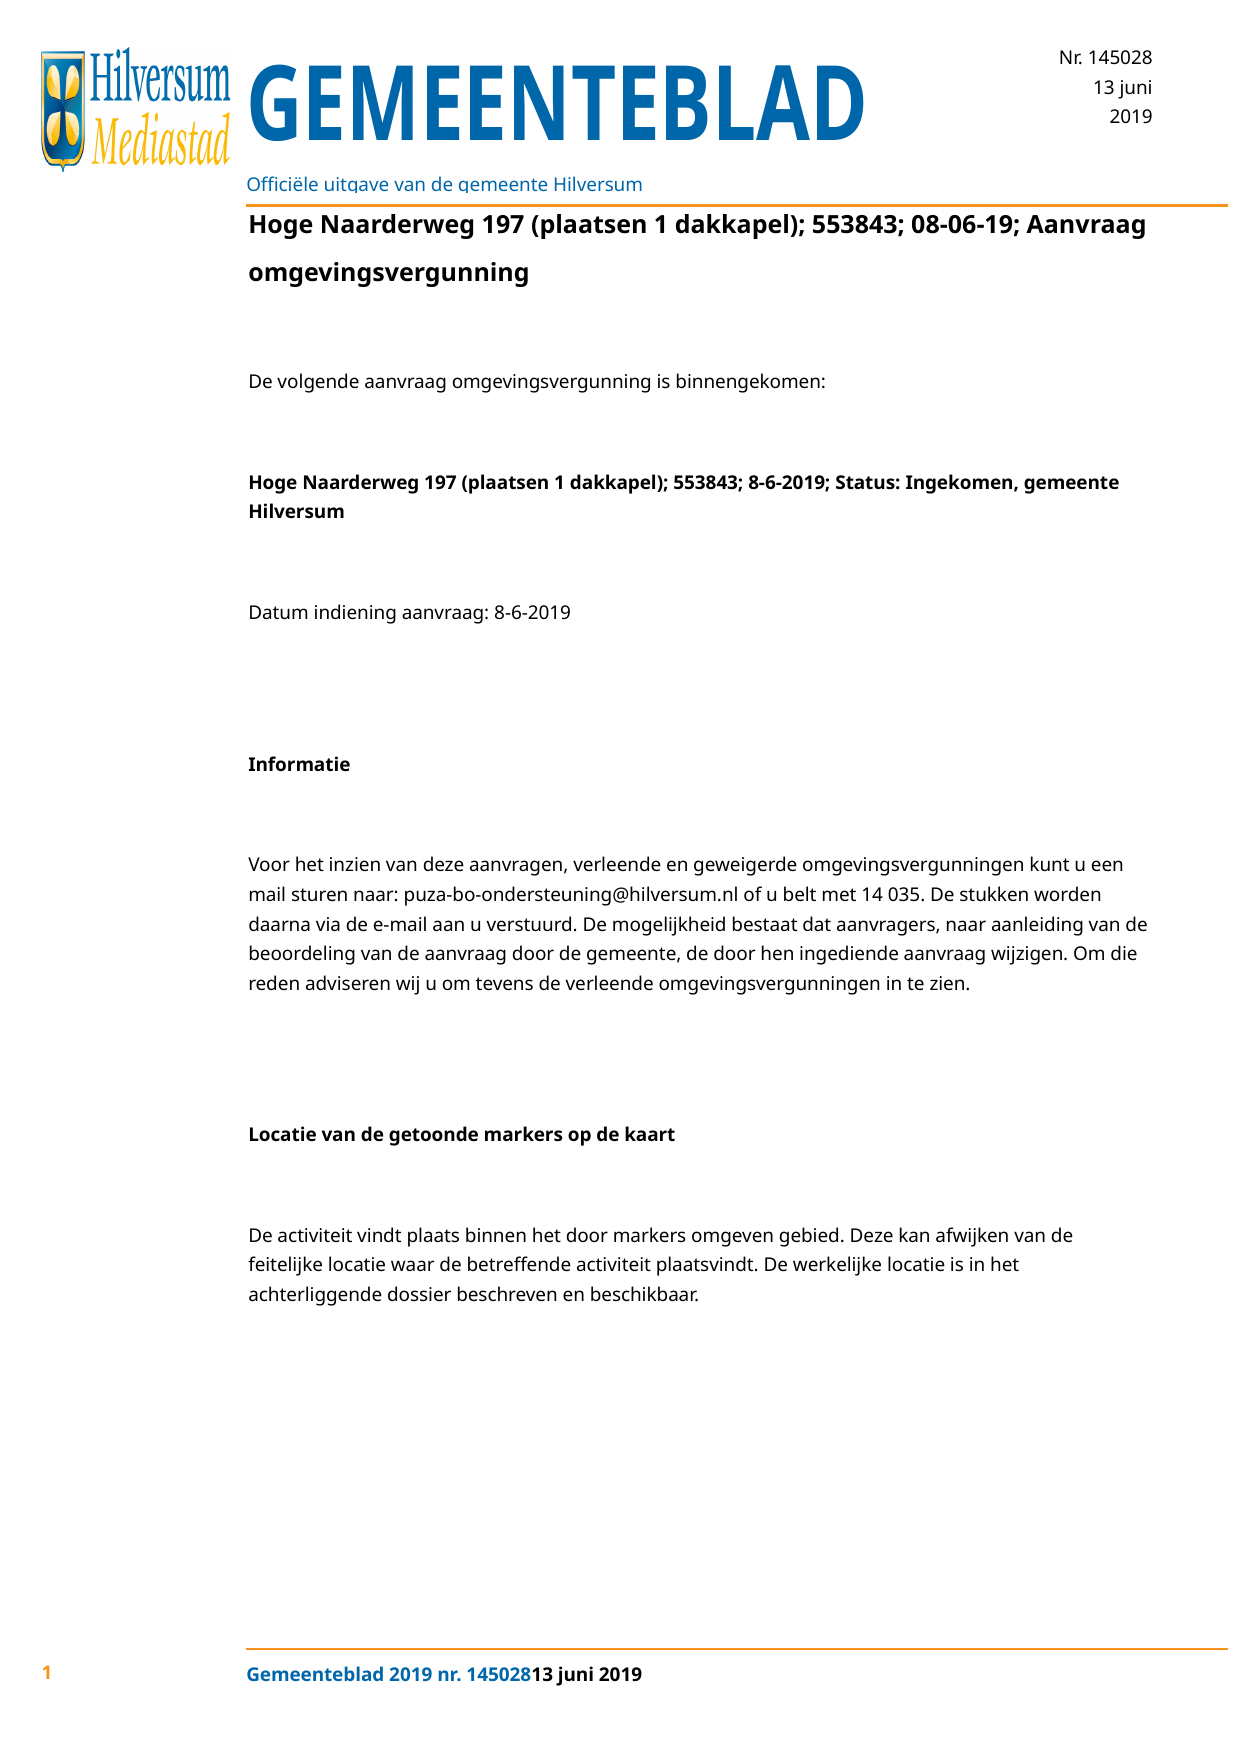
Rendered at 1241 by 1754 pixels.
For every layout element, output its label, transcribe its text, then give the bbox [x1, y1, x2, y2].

text Informatie [248, 751, 1152, 777]
text Datum indiening aanvraag: 8-6-2019 [248, 599, 1152, 625]
text De volgende aanvraag omgevingsvergunning is binnengekomen: [248, 368, 1152, 394]
picture [41, 47, 231, 172]
text Voor het inzien van deze aanvragen, verleende en geweigerde omgevingsvergunningen kunt u een mail sturen naar: puza-bo-ondersteuning@hilversum.nl of u belt met 14 035. De stukken worden daarna via de e-mail aan u verstuurd. De mogelijkheid bestaat dat aanvragers, naar aanleiding van de beoordeling van de aanvraag door de gemeente, de door hen ingediende aanvraag wijzigen. Om die reden adviseren wij u om tevens de verleende omgevingsvergunningen in te zien. [248, 852, 1152, 996]
text Locatie van de getoonde markers op de kaart [248, 1121, 1152, 1147]
text De activiteit vindt plaats binnen het door markers omgeven gebied. Deze kan afwijken van de feitelijke locatie waar de betreffende activiteit plaatsvindt. De werkelijke locatie is in het achterliggende dossier beschreven en beschikbaar. [248, 1222, 1152, 1307]
text Hoge Naarderweg 197 (plaatsen 1 dakkapel); 553843; 08-06-19; Aanvraag omgevingsvergunning [248, 207, 1152, 288]
text Hoge Naarderweg 197 (plaatsen 1 dakkapel); 553843; 8-6-2019; Status: Ingekomen, gemeente Hilversum [248, 469, 1152, 524]
